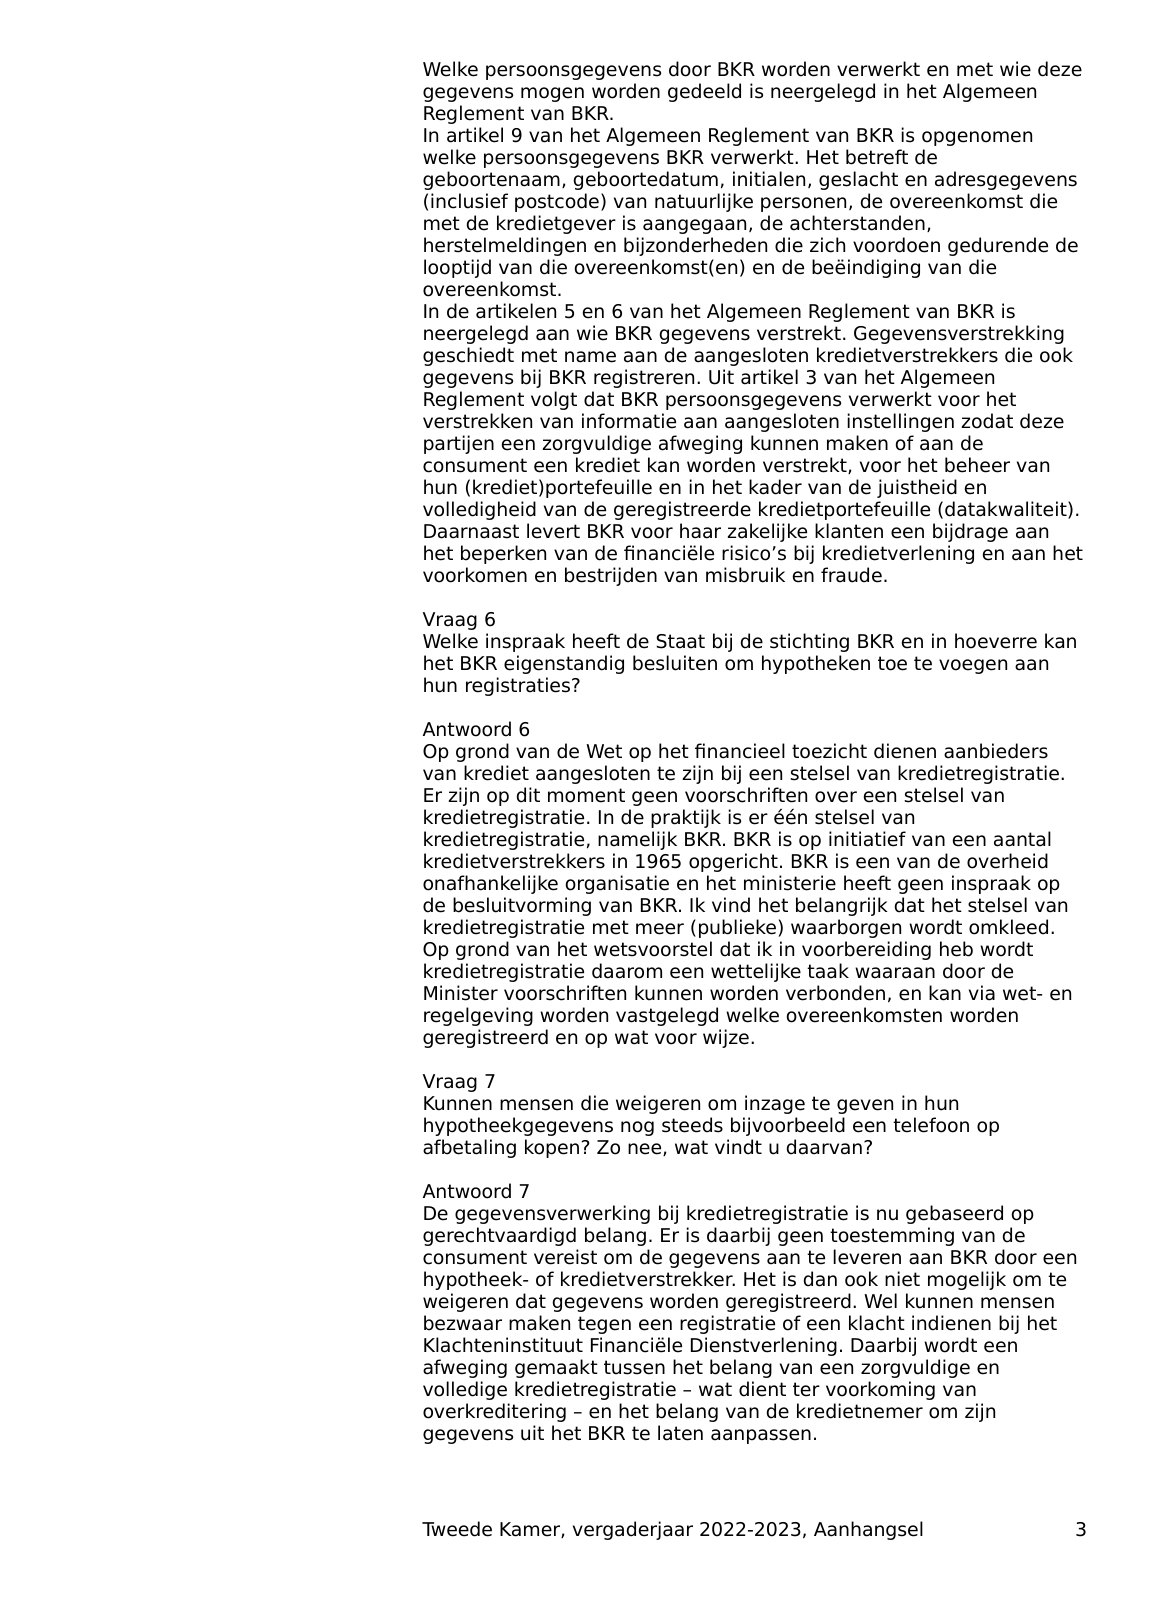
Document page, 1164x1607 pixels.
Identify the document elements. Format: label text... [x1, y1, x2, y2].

text Welke persoonsgegevens door BKR worden verwerkt en met wie deze gegevens mogen worden gedeeld is neergelegd in het Algemeen Reglement van BKR. [422, 59, 1087, 125]
text Antwoord 7 [422, 1181, 1087, 1203]
text Kunnen mensen die weigeren om inzage te geven in hun hypotheekgegevens nog steeds bijvoorbeeld een telefoon op afbetaling kopen? Zo nee, wat vindt u daarvan? [422, 1093, 1087, 1159]
text Op grond van de Wet op het financieel toezicht dienen aanbieders van krediet aangesloten te zijn bij een stelsel van kredietregistratie. Er zijn op dit moment geen voorschriften over een stelsel van kredietregistratie. In de praktijk is er één stelsel van kredietregistratie, namelijk BKR. BKR is op initiatief van een aantal kredietverstrekkers in 1965 opgericht. BKR is een van de overheid onafhankelijke organisatie en het ministerie heeft geen inspraak op de besluitvorming van BKR. Ik vind het belangrijk dat het stelsel van kredietregistratie met meer (publieke) waarborgen wordt omkleed. Op grond van het wetsvoorstel dat ik in voorbereiding heb wordt kredietregistratie daarom een wettelijke taak waaraan door de Minister voorschriften kunnen worden verbonden, en kan via wet- en regelgeving worden vastgelegd welke overeenkomsten worden geregistreerd en op wat voor wijze. [422, 741, 1087, 1048]
text De gegevensverwerking bij kredietregistratie is nu gebaseerd op gerechtvaardigd belang. Er is daarbij geen toestemming van de consument vereist om de gegevens aan te leveren aan BKR door een hypotheek- of kredietverstrekker. Het is dan ook niet mogelijk om te weigeren dat gegevens worden geregistreerd. Wel kunnen mensen bezwaar maken tegen een registratie of een klacht indienen bij het Klachteninstituut Financiële Dienstverlening. Daarbij wordt een afweging gemaakt tussen het belang van een zorgvuldige en volledige kredietregistratie – wat dient ter voorkoming van overkreditering – en het belang van de kredietnemer om zijn gegevens uit het BKR te laten aanpassen. [422, 1203, 1087, 1444]
text Welke inspraak heeft de Staat bij de stichting BKR en in hoeverre kan het BKR eigenstandig besluiten om hypotheken toe te voegen aan hun registraties? [422, 631, 1087, 697]
text In de artikelen 5 en 6 van het Algemeen Reglement van BKR is neergelegd aan wie BKR gegevens verstrekt. Gegevensverstrekking geschiedt met name aan de aangesloten kredietverstrekkers die ook gegevens bij BKR registreren. Uit artikel 3 van het Algemeen Reglement volgt dat BKR persoonsgegevens verwerkt voor het verstrekken van informatie aan aangesloten instellingen zodat deze partijen een zorgvuldige afweging kunnen maken of aan de consument een krediet kan worden verstrekt, voor het beheer van hun (krediet)portefeuille en in het kader van de juistheid en volledigheid van de geregistreerde kredietportefeuille (datakwaliteit). Daarnaast levert BKR voor haar zakelijke klanten een bijdrage aan het beperken van de financiële risico’s bij kredietverlening en aan het voorkomen en bestrijden van misbruik en fraude. [422, 301, 1087, 587]
text Antwoord 6 [422, 719, 1087, 741]
text Vraag 7 [422, 1071, 1087, 1093]
text In artikel 9 van het Algemeen Reglement van BKR is opgenomen welke persoonsgegevens BKR verwerkt. Het betreft de geboortenaam, geboortedatum, initialen, geslacht en adresgegevens (inclusief postcode) van natuurlijke personen, de overeenkomst die met de kredietgever is aangegaan, de achterstanden, herstelmeldingen en bijzonderheden die zich voordoen gedurende de looptijd van die overeenkomst(en) en de beëindiging van die overeenkomst. [422, 125, 1087, 301]
text Vraag 6 [422, 609, 1087, 631]
